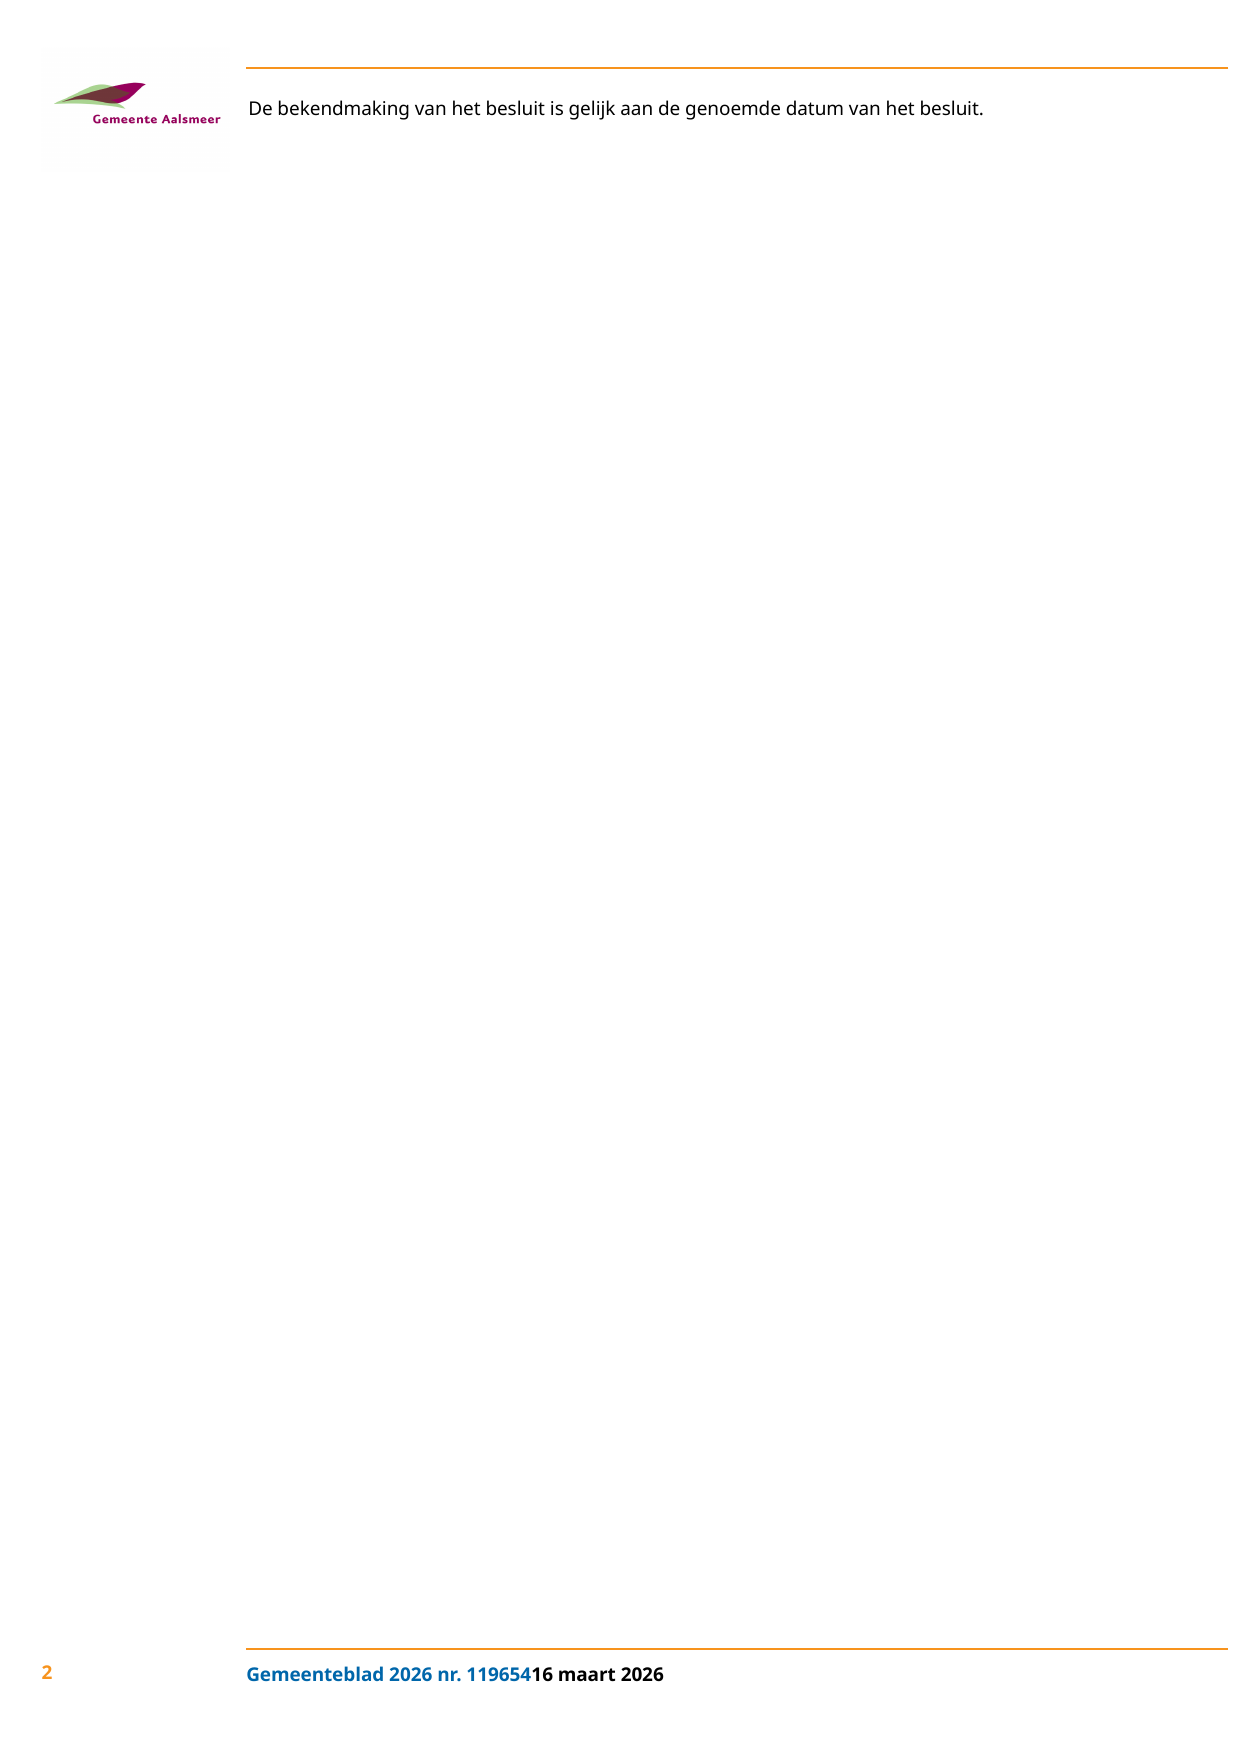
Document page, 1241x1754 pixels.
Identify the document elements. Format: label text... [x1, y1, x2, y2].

text De bekendmaking van het besluit is gelijk aan de genoemde datum van het besluit. [248, 95, 1152, 121]
picture [41, 47, 231, 172]
